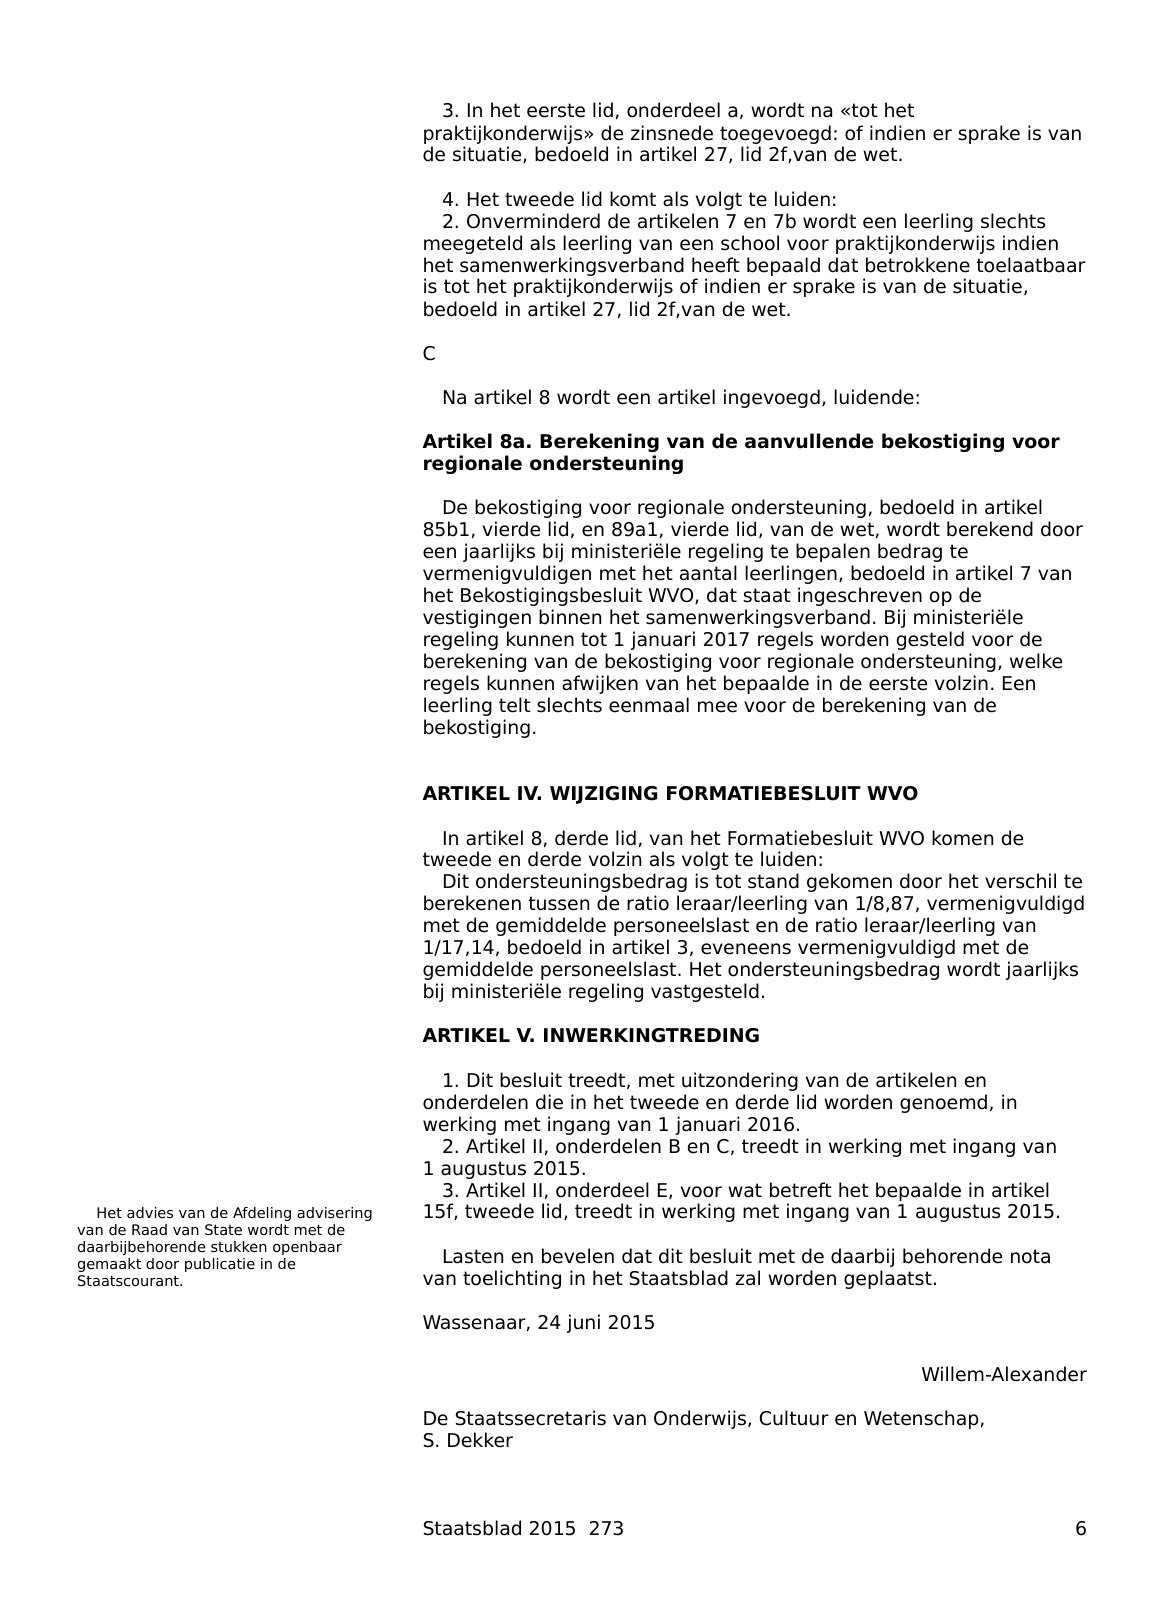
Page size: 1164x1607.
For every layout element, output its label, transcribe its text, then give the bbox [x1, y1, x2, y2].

text Het advies van de Afdeling advisering van de Raad van State wordt met de daarbijbehorende stukken openbaar gemaakt door publicatie in de Staatscourant. [77, 1205, 396, 1289]
text 3. In het eerste lid, onderdeel a, wordt na «tot het praktijkonderwijs» de zinsnede toegevoegd: of indien er sprake is van de situatie, bedoeld in artikel 27, lid 2f,van de wet. [422, 100, 1087, 166]
text Wassenaar, 24 juni 2015 [422, 1312, 1087, 1334]
text Dit ondersteuningsbedrag is tot stand gekomen door het verschil te berekenen tussen de ratio leraar/leerling van 1/8,87, vermenigvuldigd met de gemiddelde personeelslast en de ratio leraar/leerling van 1/17,14, bedoeld in artikel 3, eveneens vermenigvuldigd met de gemiddelde personeelslast. Het ondersteuningsbedrag wordt jaarlijks bij ministeriële regeling vastgesteld. [422, 871, 1087, 1003]
text Lasten en bevelen dat dit besluit met de daarbij behorende nota van toelichting in het Staatsblad zal worden geplaatst. [422, 1246, 1087, 1289]
text In artikel 8, derde lid, van het Formatiebesluit WVO komen de tweede en derde volzin als volgt te luiden: [422, 827, 1087, 871]
subtitle Artikel 8a. Berekening van de aanvullende bekostiging voor regionale ondersteuning [422, 431, 1087, 475]
text 2. Artikel II, onderdelen B en C, treedt in werking met ingang van 1 augustus 2015. [422, 1136, 1087, 1179]
text 3. Artikel II, onderdeel E, voor wat betreft het bepaalde in artikel 15f, tweede lid, treedt in werking met ingang van 1 augustus 2015. [422, 1179, 1087, 1223]
text De bekostiging voor regionale ondersteuning, bedoeld in artikel 85b1, vierde lid, en 89a1, vierde lid, van de wet, wordt berekend door een jaarlijks bij ministeriële regeling te bepalen bedrag te vermenigvuldigen met het aantal leerlingen, bedoeld in artikel 7 van het Bekostigingsbesluit WVO, dat staat ingeschreven op de vestigingen binnen het samenwerkingsverband. Bij ministeriële regeling kunnen tot 1 januari 2017 regels worden gesteld voor de berekening van de bekostiging voor regionale ondersteuning, welke regels kunnen afwijken van het bepaalde in de eerste volzin. Een leerling telt slechts eenmaal mee voor de berekening van de bekostiging. [422, 497, 1087, 739]
text 1. Dit besluit treedt, met uitzondering van de artikelen en onderdelen die in het tweede en derde lid worden genoemd, in werking met ingang van 1 januari 2016. [422, 1069, 1087, 1136]
text De Staatssecretaris van Onderwijs, Cultuur en Wetenschap, S. Dekker [422, 1408, 1087, 1452]
text C [422, 343, 1087, 364]
text Na artikel 8 wordt een artikel ingevoegd, luidende: [422, 387, 1087, 409]
subtitle ARTIKEL V. INWERKINGTREDING [422, 1025, 1087, 1047]
text Willem-Alexander [422, 1364, 1087, 1386]
subtitle ARTIKEL IV. WIJZIGING FORMATIEBESLUIT WVO [422, 783, 1087, 805]
text 2. Onverminderd de artikelen 7 en 7b wordt een leerling slechts meegeteld als leerling van een school voor praktijkonderwijs indien het samenwerkingsverband heeft bepaald dat betrokkene toelaatbaar is tot het praktijkonderwijs of indien er sprake is van de situatie, bedoeld in artikel 27, lid 2f,van de wet. [422, 211, 1087, 320]
text 4. Het tweede lid komt als volgt te luiden: [422, 188, 1087, 211]
